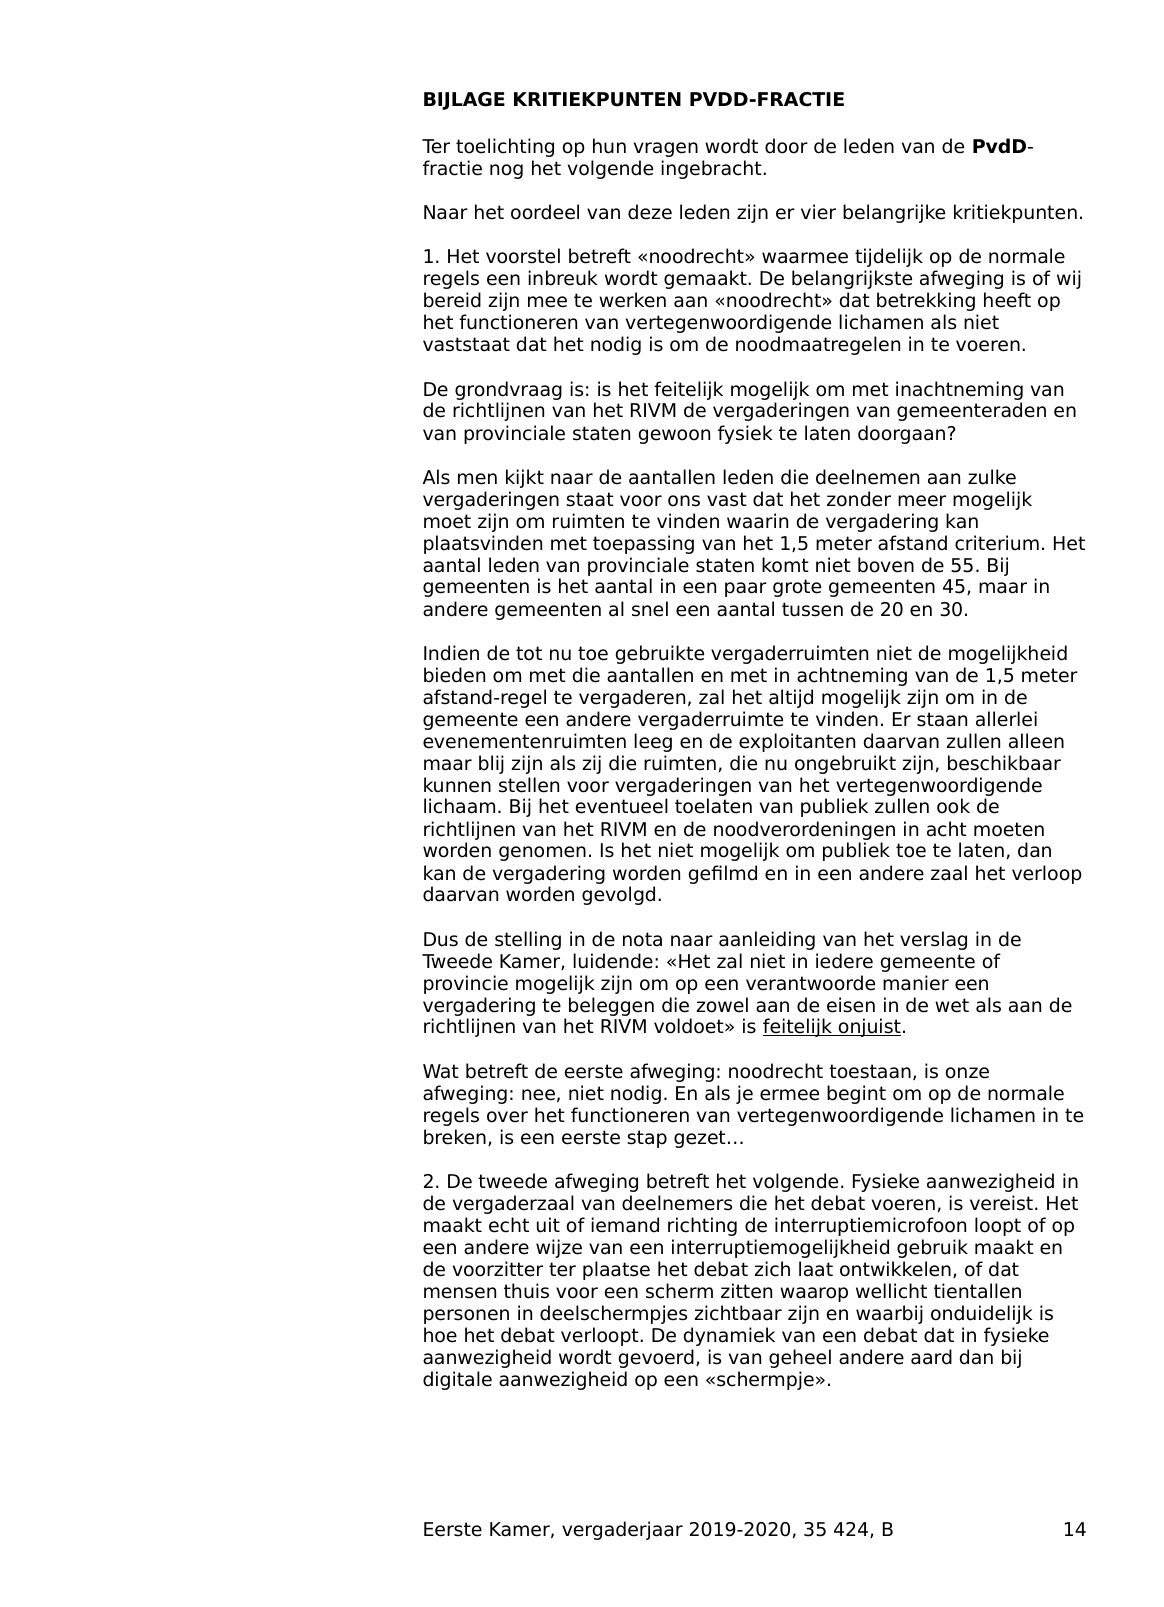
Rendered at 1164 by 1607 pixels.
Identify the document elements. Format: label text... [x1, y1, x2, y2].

text De grondvraag is: is het feitelijk mogelijk om met inachtneming van de richtlijnen van het RIVM de vergaderingen van gemeenteraden en van provinciale staten gewoon fysiek te laten doorgaan? [422, 378, 1087, 444]
subtitle BIJLAGE KRITIEKPUNTEN PVDD-FRACTIE [77, 89, 1087, 111]
text 2. De tweede afweging betreft het volgende. Fysieke aanwezigheid in de vergaderzaal van deelnemers die het debat voeren, is vereist. Het maakt echt uit of iemand richting de interruptiemicrofoon loopt of op een andere wijze van een interruptiemogelijkheid gebruik maakt en de voorzitter ter plaatse het debat zich laat ontwikkelen, of dat mensen thuis voor een scherm zitten waarop wellicht tientallen personen in deelschermpjes zichtbaar zijn en waarbij onduidelijk is hoe het debat verloopt. De dynamiek van een debat dat in fysieke aanwezigheid wordt gevoerd, is van geheel andere aard dan bij digitale aanwezigheid op een «schermpje». [422, 1171, 1087, 1391]
text Naar het oordeel van deze leden zijn er vier belangrijke kritiekpunten. [422, 202, 1087, 224]
text Wat betreft de eerste afweging: noodrecht toestaan, is onze afweging: nee, niet nodig. En als je ermee begint om op de normale regels over het functioneren van vertegenwoordigende lichamen in te breken, is een eerste stap gezet… [422, 1061, 1087, 1148]
text 1. Het voorstel betreft «noodrecht» waarmee tijdelijk op de normale regels een inbreuk wordt gemaakt. De belangrijkste afweging is of wij bereid zijn mee te werken aan «noodrecht» dat betrekking heeft op het functioneren van vertegenwoordigende lichamen als niet vaststaat dat het nodig is om de noodmaatregelen in te voeren. [422, 246, 1087, 356]
text Als men kijkt naar de aantallen leden die deelnemen aan zulke vergaderingen staat voor ons vast dat het zonder meer mogelijk moet zijn om ruimten te vinden waarin de vergadering kan plaatsvinden met toepassing van het 1,5 meter afstand criterium. Het aantal leden van provinciale staten komt niet boven de 55. Bij gemeenten is het aantal in een paar grote gemeenten 45, maar in andere gemeenten al snel een aantal tussen de 20 en 30. [422, 467, 1087, 620]
text Indien de tot nu toe gebruikte vergaderruimten niet de mogelijkheid bieden om met die aantallen en met in achtneming van de 1,5 meter afstand-regel te vergaderen, zal het altijd mogelijk zijn om in de gemeente een andere vergaderruimte te vinden. Er staan allerlei evenementenruimten leeg en de exploitanten daarvan zullen alleen maar blij zijn als zij die ruimten, die nu ongebruikt zijn, beschikbaar kunnen stellen voor vergaderingen van het vertegenwoordigende lichaam. Bij het eventueel toelaten van publiek zullen ook de richtlijnen van het RIVM en de noodverordeningen in acht moeten worden genomen. Is het niet mogelijk om publiek toe te laten, dan kan de vergadering worden gefilmd en in een andere zaal het verloop daarvan worden gevolgd. [422, 643, 1087, 906]
text Ter toelichting op hun vragen wordt door de leden van de PvdD-fractie nog het volgende ingebracht. [422, 136, 1087, 180]
text Dus de stelling in de nota naar aanleiding van het verslag in de Tweede Kamer, luidende: «Het zal niet in iedere gemeente of provincie mogelijk zijn om op een verantwoorde manier een vergadering te beleggen die zowel aan de eisen in de wet als aan de richtlijnen van het RIVM voldoet» is feitelijk onjuist. [422, 928, 1087, 1038]
